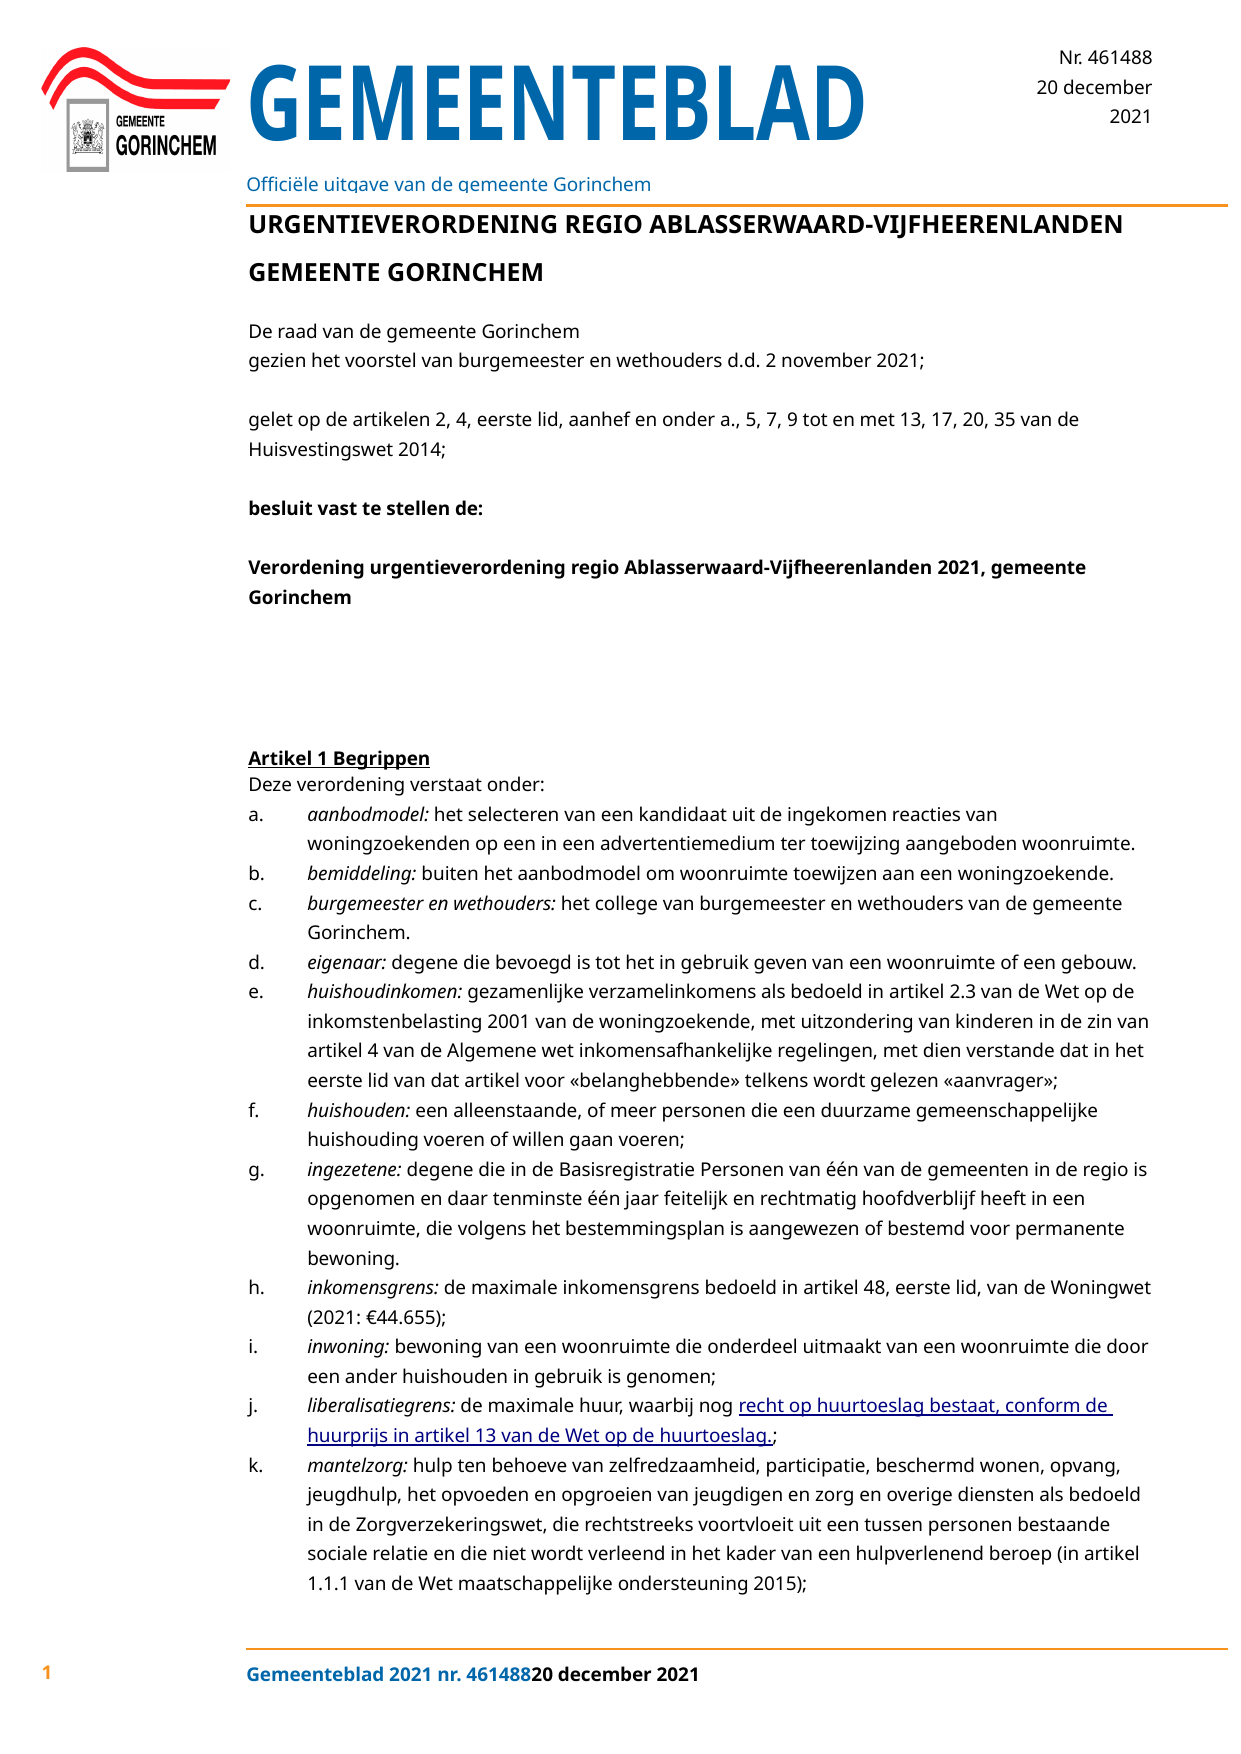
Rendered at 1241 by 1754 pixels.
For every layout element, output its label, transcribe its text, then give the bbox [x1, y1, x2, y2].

text Verordening urgentieverordening regio Ablasserwaard-Vijfheerenlanden 2021, gemeente Gorinchem [248, 554, 1152, 610]
list bemiddeling: buiten het aanbodmodel om woonruimte toewijzen aan een woningzoekende. [248, 860, 1152, 886]
list ingezetene: degene die in de Basisregistratie Personen van één van de gemeenten in de regio is opgenomen en daar tenminste één jaar feitelijk en rechtmatig hoofdverblijf heeft in een woonruimte, die volgens het bestemmingsplan is aangewezen of bestemd voor permanente bewoning. [248, 1156, 1152, 1271]
list aanbodmodel: het selecteren van een kandidaat uit de ingekomen reacties van woningzoekenden op een in een advertentiemedium ter toewijzing aangeboden woonruimte. [248, 801, 1152, 856]
list eigenaar: degene die bevoegd is tot het in gebruik geven van een woonruimte of een gebouw. [248, 949, 1152, 975]
list inkomensgrens: de maximale inkomensgrens bedoeld in artikel 48, eerste lid, van de Woningwet (2021: €44.655); [248, 1274, 1152, 1330]
text URGENTIEVERORDENING REGIO ABLASSERWAARD-VIJFHEERENLANDEN GEMEENTE GORINCHEM [248, 207, 1152, 288]
list burgemeester en wethouders: het college van burgemeester en wethouders van de gemeente Gorinchem. [248, 890, 1152, 945]
text besluit vast te stellen de: [248, 495, 1152, 521]
text gelet op de artikelen 2, 4, eerste lid, aanhef en onder a., 5, 7, 9 tot en met 13, 17, 20, 35 van de Huisvestingswet 2014; [248, 407, 1152, 462]
text Deze verordening verstaat onder: [248, 771, 1152, 797]
text De raad van de gemeente Gorinchem [248, 318, 1152, 344]
list huishouden: een alleenstaande, of meer personen die een duurzame gemeenschappelijke huishouding voeren of willen gaan voeren; [248, 1097, 1152, 1152]
picture [41, 47, 231, 172]
text Artikel 1 Begrippen [248, 743, 1152, 771]
list inwoning: bewoning van een woonruimte die onderdeel uitmaakt van een woonruimte die door een ander huishouden in gebruik is genomen; [248, 1333, 1152, 1389]
list liberalisatiegrens: de maximale huur, waarbij nog recht op huurtoeslag bestaat, conform de huurprijs in artikel 13 van de Wet op de huurtoeslag.; [248, 1393, 1152, 1448]
list huishoudinkomen: gezamenlijke verzamelinkomens als bedoeld in artikel 2.3 van de Wet op de inkomstenbelasting 2001 van de woningzoekende, met uitzondering van kinderen in de zin van artikel 4 van de Algemene wet inkomensafhankelijke regelingen, met dien verstande dat in het eerste lid van dat artikel voor «belanghebbende» telkens wordt gelezen «aanvrager»; [248, 978, 1152, 1093]
text gezien het voorstel van burgemeester en wethouders d.d. 2 november 2021; [248, 347, 1152, 373]
list mantelzorg: hulp ten behoeve van zelfredzaamheid, participatie, beschermd wonen, opvang, jeugdhulp, het opvoeden en opgroeien van jeugdigen en zorg en overige diensten als bedoeld in de Zorgverzekeringswet, die rechtstreeks voortvloeit uit een tussen personen bestaande sociale relatie en die niet wordt verleend in het kader van een hulpverlenend beroep (in artikel 1.1.1 van de Wet maatschappelijke ondersteuning 2015); [248, 1452, 1152, 1596]
